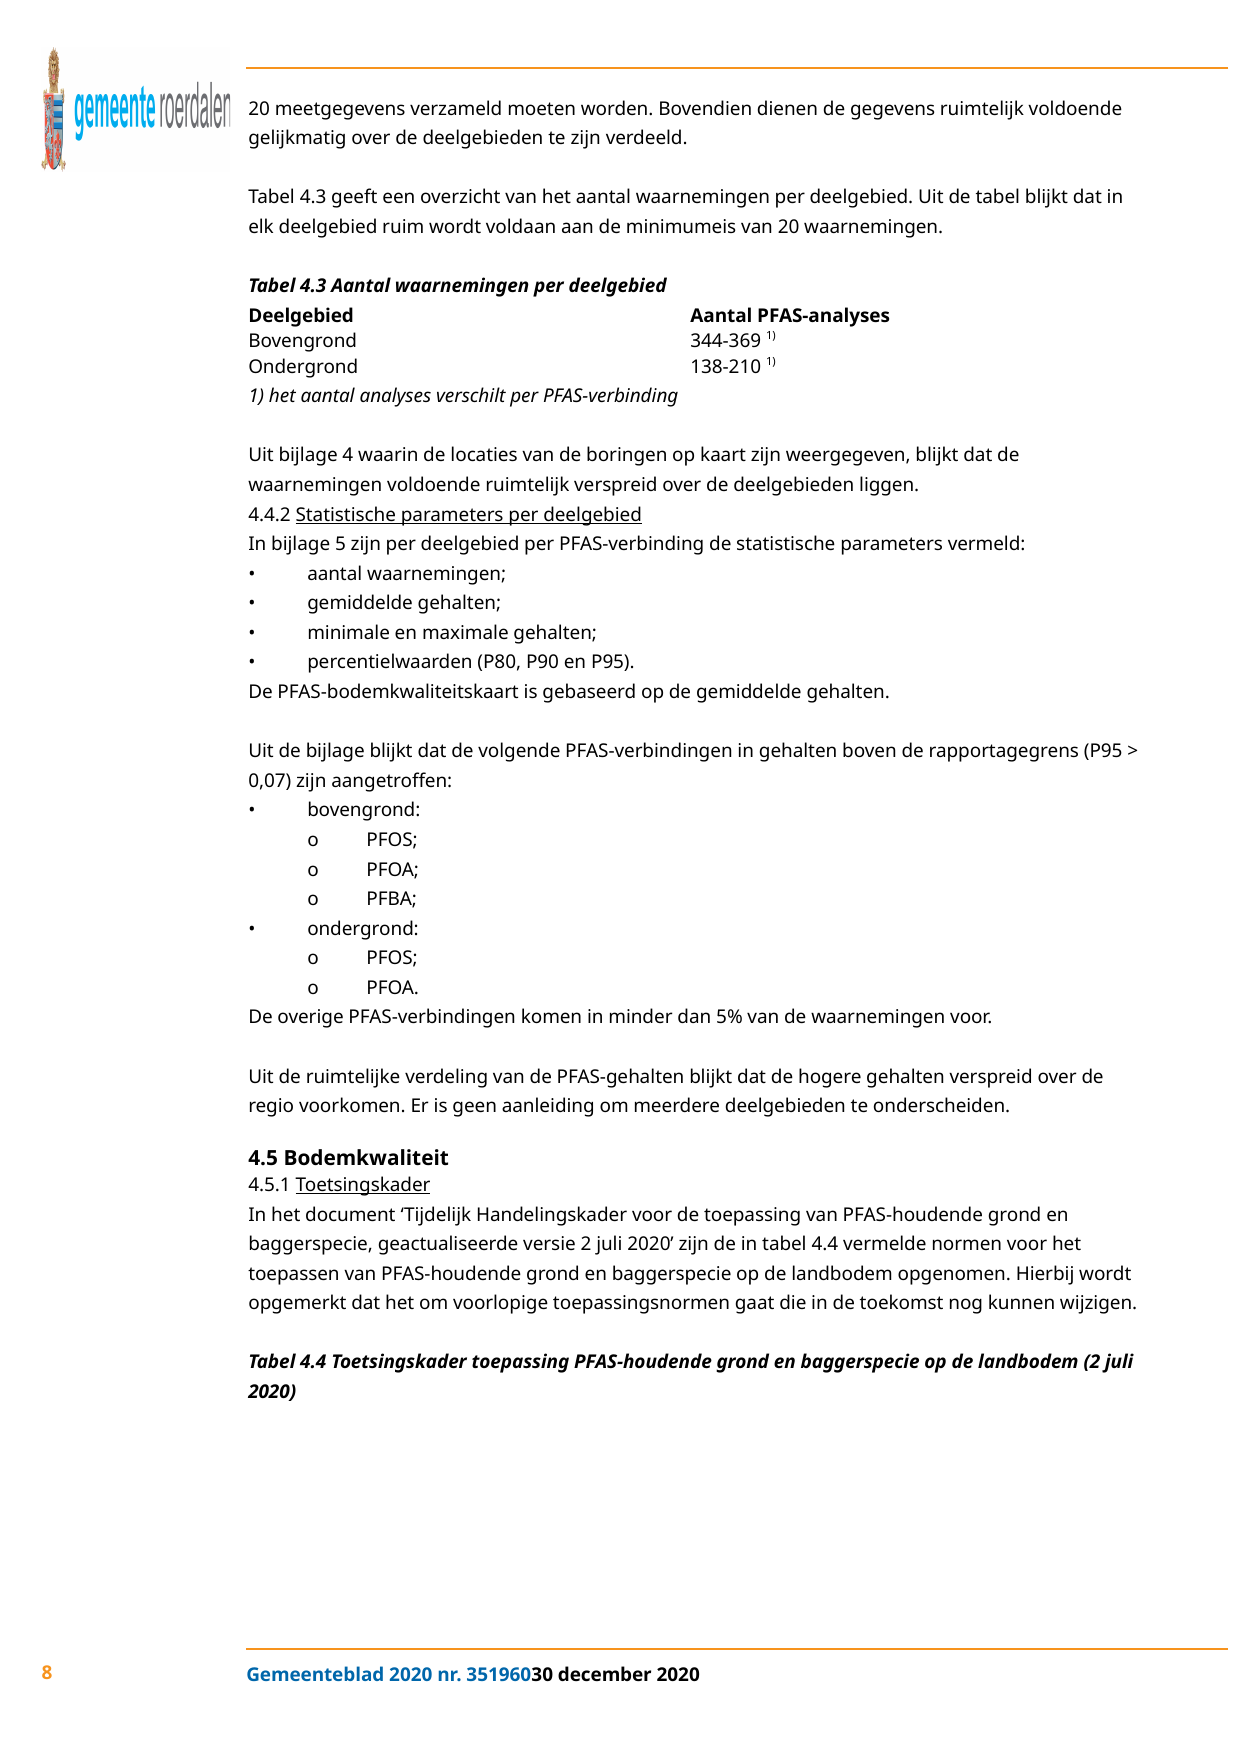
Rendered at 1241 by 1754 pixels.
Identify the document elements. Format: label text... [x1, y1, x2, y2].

list PFOA; [307, 856, 1152, 881]
list minimale en maximale gehalten; [248, 619, 1152, 645]
table_header Aantal PFAS-analyses [690, 302, 1152, 328]
table_header Deelgebied [248, 302, 690, 328]
text De overige PFAS-verbindingen komen in minder dan 5% van de waarnemingen voor. [248, 1004, 1152, 1029]
text In bijlage 5 zijn per deelgebied per PFAS-verbinding de statistische parameters vermeld: [248, 530, 1152, 556]
table_cell 344-369 1) [690, 328, 1152, 353]
text 1) het aantal analyses verschilt per PFAS-verbinding [248, 382, 1152, 408]
text 4.5.1 Toetsingskader [248, 1171, 1152, 1197]
table_cell Bovengrond [248, 328, 690, 353]
list PFOA. [307, 974, 1152, 1000]
list PFBA; [307, 885, 1152, 911]
text Uit de bijlage blijkt dat de volgende PFAS-verbindingen in gehalten boven de rapportagegrens (P95 > 0,07) zijn aangetroffen: [248, 737, 1152, 793]
list bovengrond: [248, 797, 1152, 822]
text Uit de ruimtelijke verdeling van de PFAS-gehalten blijkt dat de hogere gehalten verspreid over de regio voorkomen. Er is geen aanleiding om meerdere deelgebieden te onderscheiden. [248, 1063, 1152, 1118]
text 4.4.2 Statistische parameters per deelgebied [248, 501, 1152, 526]
text Tabel 4.3 geeft een overzicht van het aantal waarnemingen per deelgebied. Uit de tabel blijkt dat in elk deelgebied ruim wordt voldaan aan de minimumeis van 20 waarnemingen. [248, 183, 1152, 239]
text Uit bijlage 4 waarin de locaties van de boringen op kaart zijn weergegeven, blijkt dat de waarnemingen voldoende ruimtelijk verspreid over de deelgebieden liggen. [248, 442, 1152, 497]
text 4.5 Bodemkwaliteit [248, 1143, 1152, 1171]
list PFOS; [307, 826, 1152, 852]
text 20 meetgegevens verzameld moeten worden. Bovendien dienen de gegevens ruimtelijk voldoende gelijkmatig over de deelgebieden te zijn verdeeld. [248, 95, 1152, 150]
list PFOS; [307, 944, 1152, 970]
list ondergrond: [248, 915, 1152, 941]
picture [41, 47, 231, 172]
table_cell 138-210 1) [690, 354, 1152, 379]
text De PFAS-bodemkwaliteitskaart is gebaseerd op de gemiddelde gehalten. [248, 678, 1152, 704]
text Tabel 4.4 Toetsingskader toepassing PFAS-houdende grond en baggerspecie op de landbodem (2 juli 2020) [248, 1349, 1152, 1404]
list percentielwaarden (P80, P90 en P95). [248, 649, 1152, 674]
list gemiddelde gehalten; [248, 589, 1152, 615]
table_cell Ondergrond [248, 354, 690, 379]
text Tabel 4.3 Aantal waarnemingen per deelgebied [248, 272, 1152, 298]
list aantal waarnemingen; [248, 560, 1152, 586]
text In het document ‘Tijdelijk Handelingskader voor de toepassing van PFAS-houdende grond en baggerspecie, geactualiseerde versie 2 juli 2020’ zijn de in tabel 4.4 vermelde normen voor het toepassen van PFAS-houdende grond en baggerspecie op de landbodem opgenomen. Hierbij wordt opgemerkt dat het om voorlopige toepassingsnormen gaat die in de toekomst nog kunnen wijzigen. [248, 1201, 1152, 1315]
